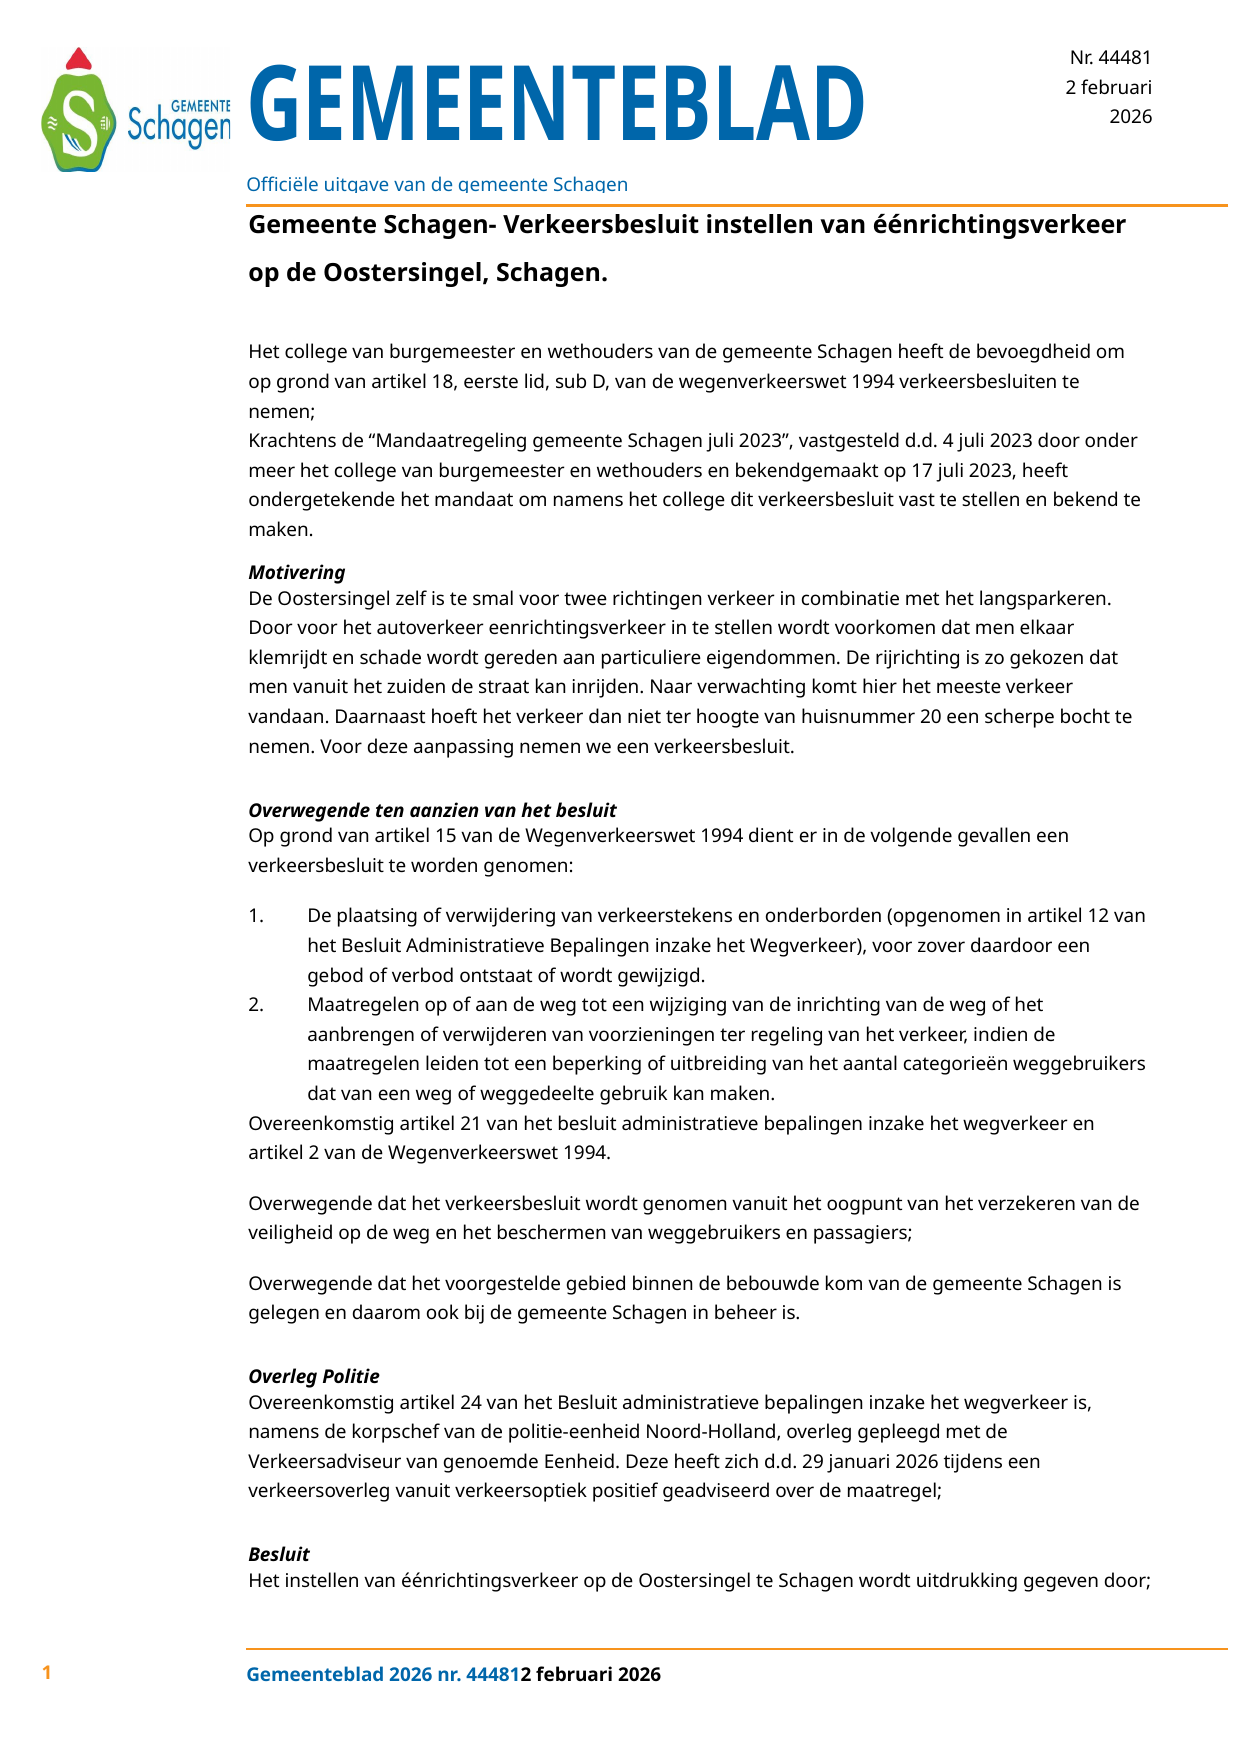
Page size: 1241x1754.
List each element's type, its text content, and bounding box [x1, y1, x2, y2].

text Het college van burgemeester en wethouders van de gemeente Schagen heeft de bevoegdheid om op grond van artikel 18, eerste lid, sub D, van de wegenverkeerswet 1994 verkeersbesluiten te nemen; [248, 339, 1152, 423]
text Overwegende dat het verkeersbesluit wordt genomen vanuit het oogpunt van het verzekeren van de veiligheid op de weg en het beschermen van weggebruikers en passagiers; [248, 1190, 1152, 1245]
text Het instellen van éénrichtingsverkeer op de Oostersingel te Schagen wordt uitdrukking gegeven door; [248, 1567, 1152, 1593]
text Overeenkomstig artikel 24 van het Besluit administratieve bepalingen inzake het wegverkeer is, namens de korpschef van de politie-eenheid Noord-Holland, overleg gepleegd met de Verkeersadviseur van genoemde Eenheid. Deze heeft zich d.d. 29 januari 2026 tijdens een verkeersoverleg vanuit verkeersoptiek positief geadviseerd over de maatregel; [248, 1389, 1152, 1503]
list De plaatsing of verwijdering van verkeerstekens en onderborden (opgenomen in artikel 12 van het Besluit Administratieve Bepalingen inzake het Wegverkeer), voor zover daardoor een gebod of verbod ontstaat of wordt gewijzigd. [248, 903, 1152, 987]
text Op grond van artikel 15 van de Wegenverkeerswet 1994 dient er in de volgende gevallen een verkeersbesluit te worden genomen: [248, 823, 1152, 878]
text Overeenkomstig artikel 21 van het besluit administratieve bepalingen inzake het wegverkeer en artikel 2 van de Wegenverkeerswet 1994. [248, 1110, 1152, 1165]
text Besluit [248, 1542, 1152, 1567]
text Motivering [248, 559, 1152, 585]
text Krachtens de “Mandaatregeling gemeente Schagen juli 2023”, vastgesteld d.d. 4 juli 2023 door onder meer het college van burgemeester en wethouders en bekendgemaakt op 17 juli 2023, heeft ondergetekende het mandaat om namens het college dit verkeersbesluit vast te stellen en bekend te maken. [248, 427, 1152, 542]
picture [41, 47, 231, 172]
text Gemeente Schagen- Verkeersbesluit instellen van éénrichtingsverkeer op de Oostersingel, Schagen. [248, 207, 1152, 288]
text De Oostersingel zelf is te smal voor twee richtingen verkeer in combinatie met het langsparkeren. Door voor het autoverkeer eenrichtingsverkeer in te stellen wordt voorkomen dat men elkaar klemrijdt en schade wordt gereden aan particuliere eigendommen. De rijrichting is zo gekozen dat men vanuit het zuiden de straat kan inrijden. Naar verwachting komt hier het meeste verkeer vandaan. Daarnaast hoeft het verkeer dan niet ter hoogte van huisnummer 20 een scherpe bocht te nemen. Voor deze aanpassing nemen we een verkeersbesluit. [248, 585, 1152, 759]
list Maatregelen op of aan de weg tot een wijziging van de inrichting van de weg of het aanbrengen of verwijderen van voorzieningen ter regeling van het verkeer, indien de maatregelen leiden tot een beperking of uitbreiding van het aantal categorieën weggebruikers dat van een weg of weggedeelte gebruik kan maken. [248, 991, 1152, 1106]
text Overleg Politie [248, 1363, 1152, 1389]
text Overwegende ten aanzien van het besluit [248, 797, 1152, 823]
text Overwegende dat het voorgestelde gebied binnen de bebouwde kom van de gemeente Schagen is gelegen en daarom ook bij de gemeente Schagen in beheer is. [248, 1270, 1152, 1325]
